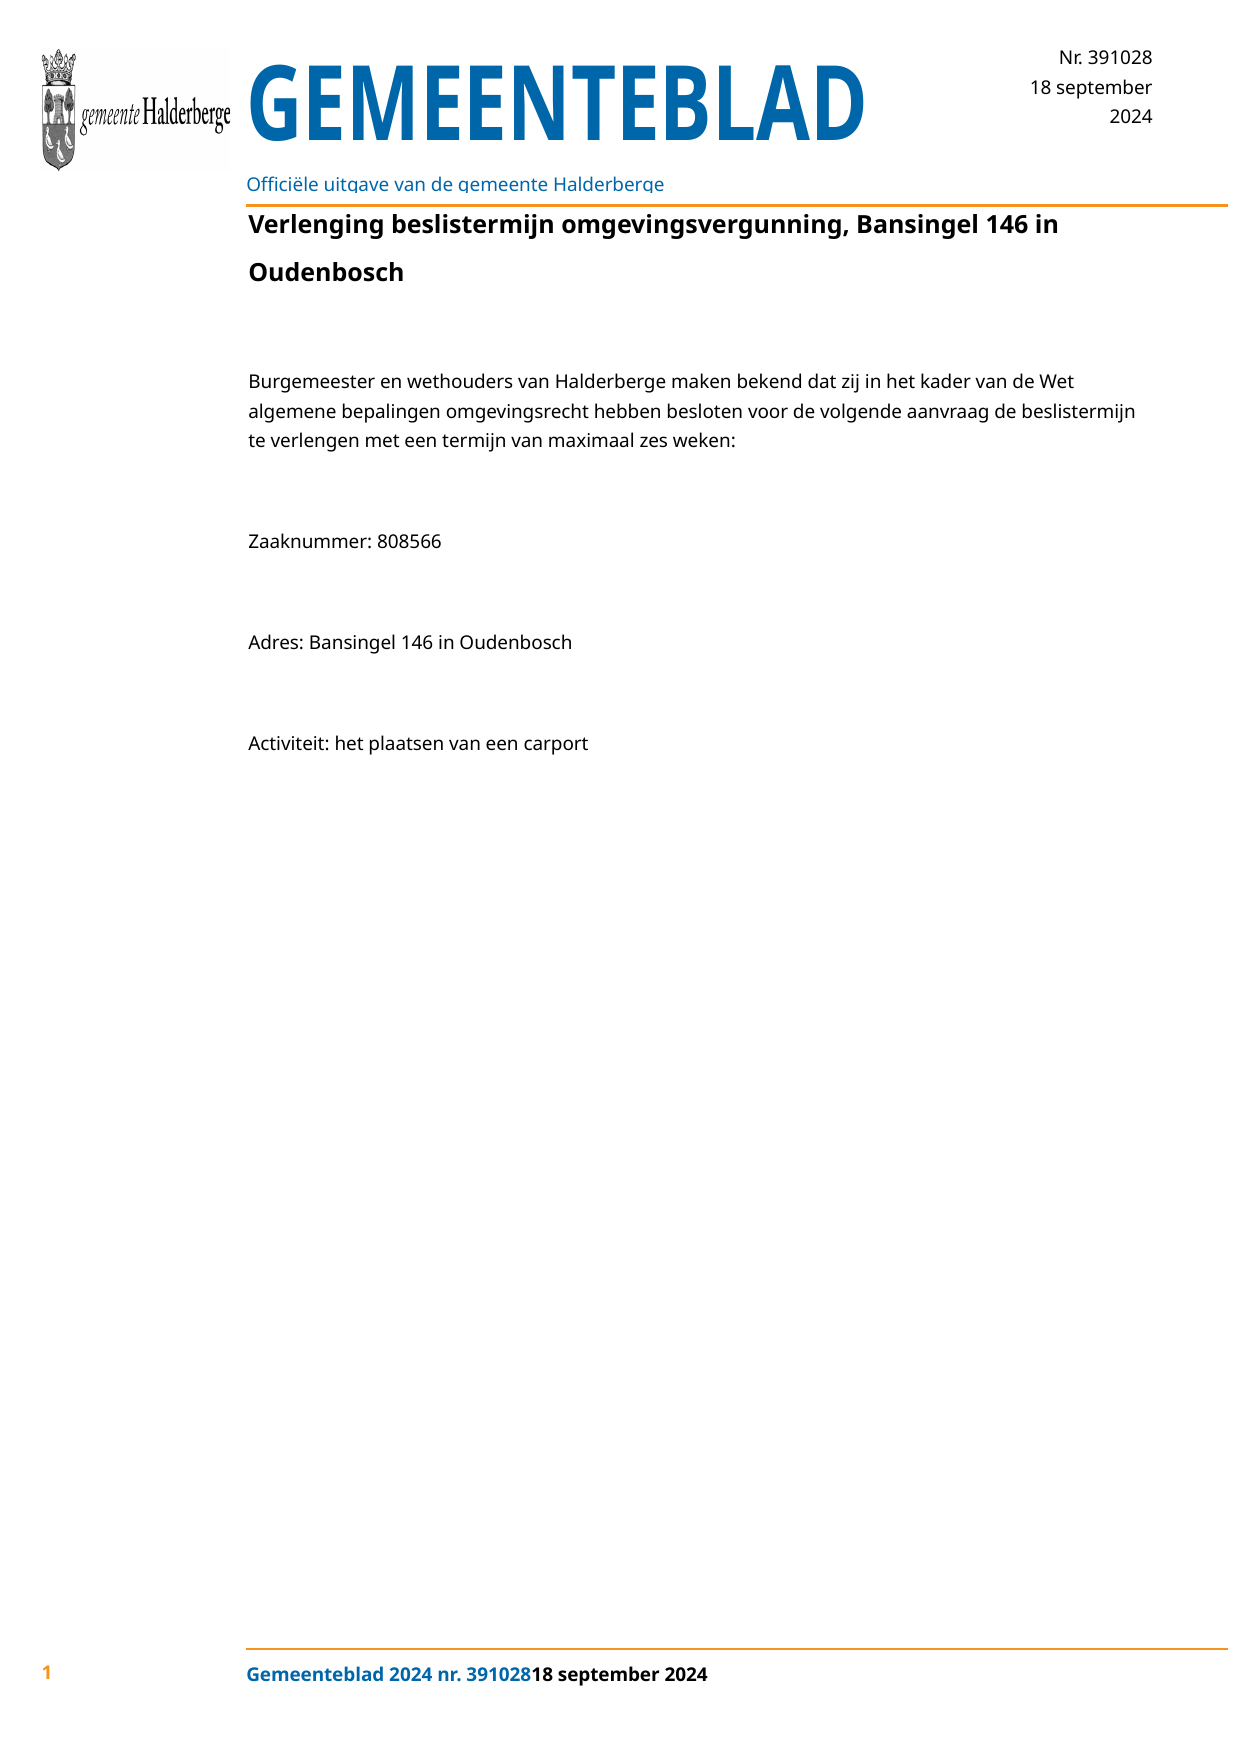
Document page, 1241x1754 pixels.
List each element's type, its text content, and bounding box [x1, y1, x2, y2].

picture [41, 47, 231, 172]
text Activiteit: het plaatsen van een carport [248, 730, 1152, 756]
text Burgemeester en wethouders van Halderberge maken bekend dat zij in het kader van de Wet algemene bepalingen omgevingsrecht hebben besloten voor de volgende aanvraag de beslistermijn te verlengen met een termijn van maximaal zes weken: [248, 368, 1152, 453]
text Adres: Bansingel 146 in Oudenbosch [248, 629, 1152, 655]
text Verlenging beslistermijn omgevingsvergunning, Bansingel 146 in Oudenbosch [248, 207, 1152, 288]
text Zaaknummer: 808566 [248, 528, 1152, 554]
